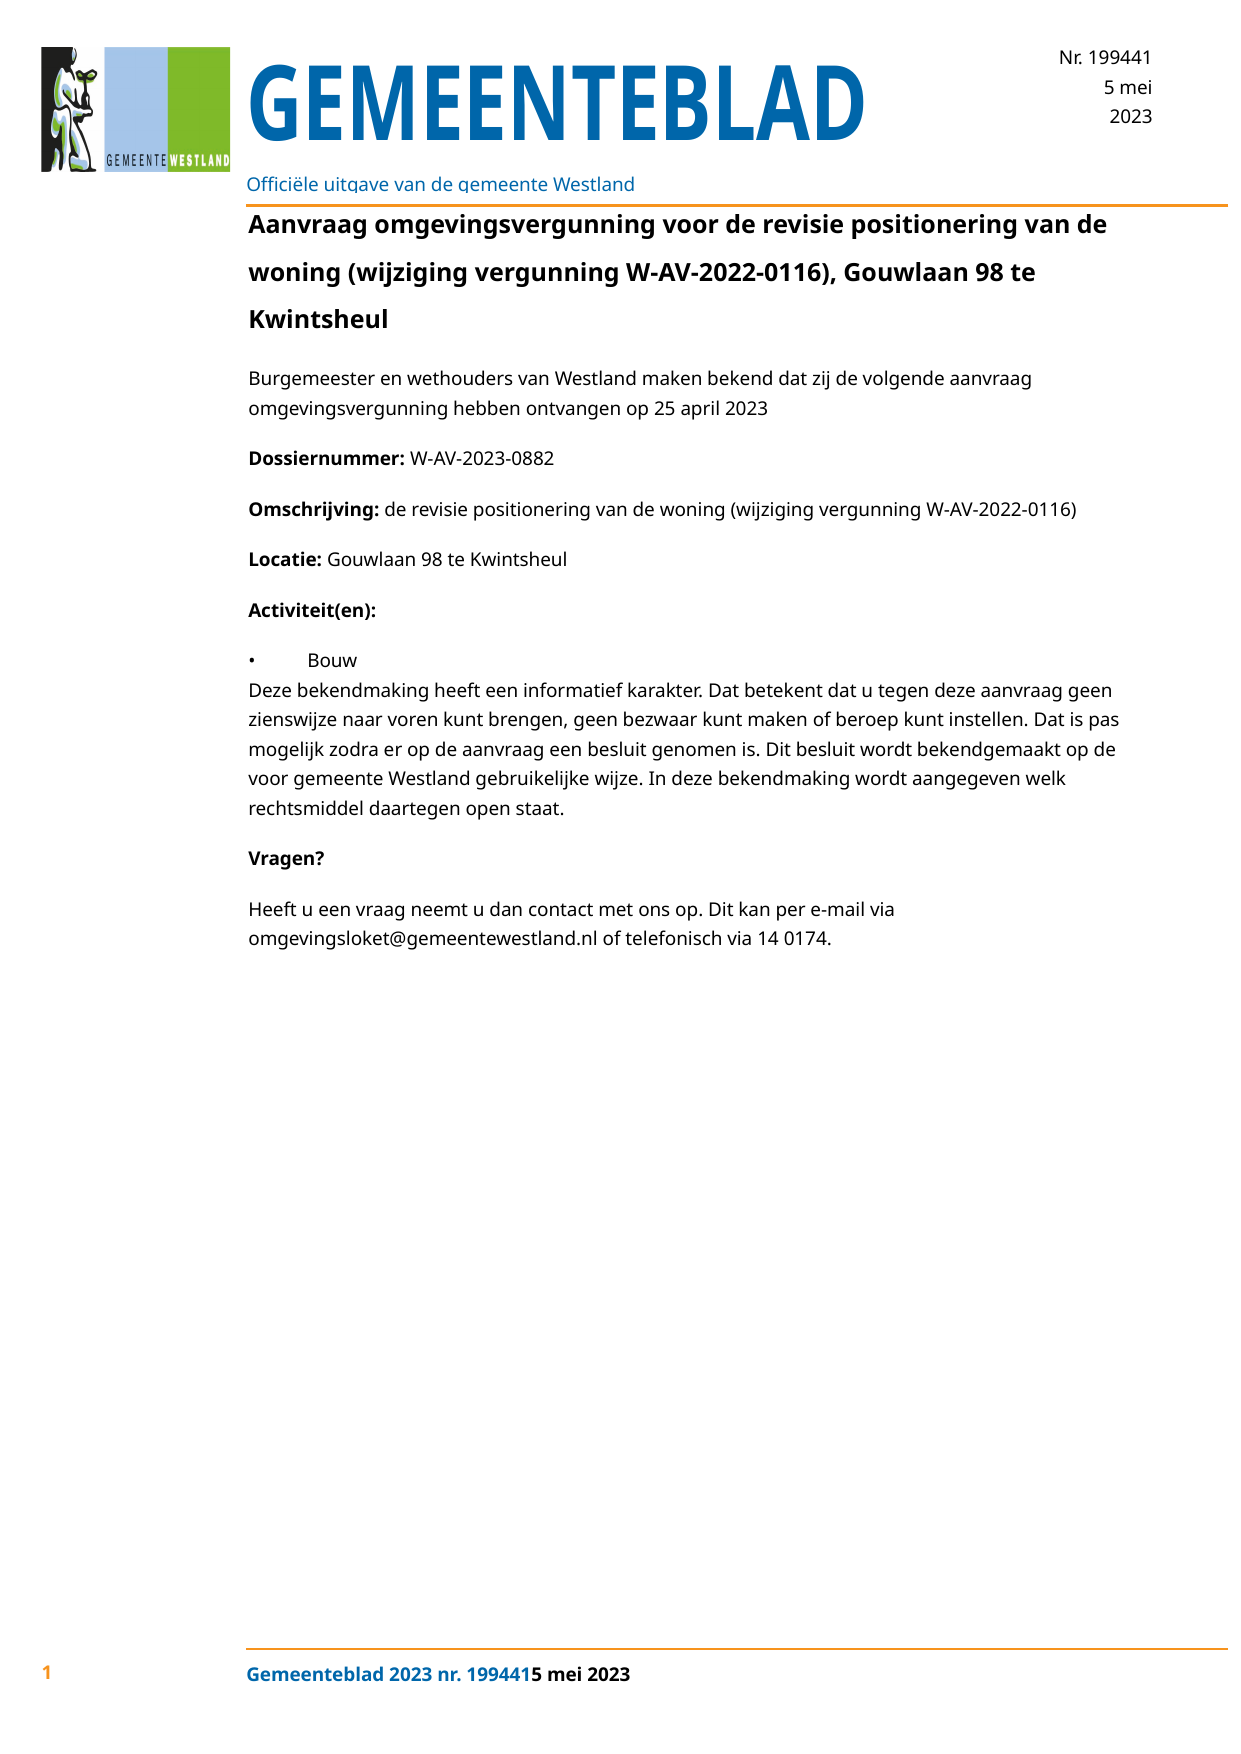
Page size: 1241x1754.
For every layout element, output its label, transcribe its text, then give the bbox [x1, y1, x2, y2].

text Aanvraag omgevingsvergunning voor de revisie positionering van de woning (wijziging vergunning W-AV-2022-0116), Gouwlaan 98 te Kwintsheul [248, 207, 1152, 336]
text Activiteit(en): [248, 597, 1152, 622]
text Burgemeester en wethouders van Westland maken bekend dat zij de volgende aanvraag omgevingsvergunning hebben ontvangen op 25 april 2023 [248, 366, 1152, 421]
text Dossiernummer: W-AV-2023-0882 [248, 446, 1152, 471]
text Deze bekendmaking heeft een informatief karakter. Dat betekent dat u tegen deze aanvraag geen zienswijze naar voren kunt brengen, geen bezwaar kunt maken of beroep kunt instellen. Dat is pas mogelijk zodra er op de aanvraag een besluit genomen is. Dit besluit wordt bekendgemaakt op de voor gemeente Westland gebruikelijke wijze. In deze bekendmaking wordt aangegeven welk rechtsmiddel daartegen open staat. [248, 677, 1152, 821]
picture [41, 47, 231, 172]
list Bouw [248, 647, 1152, 673]
text Omschrijving: de revisie positionering van de woning (wijziging vergunning W-AV-2022-0116) [248, 496, 1152, 522]
text Heeft u een vraag neemt u dan contact met ons op. Dit kan per e-mail via omgevingsloket@gemeentewestland.nl of telefonisch via 14 0174. [248, 896, 1152, 951]
text Vragen? [248, 846, 1152, 871]
text Locatie: Gouwlaan 98 te Kwintsheul [248, 546, 1152, 572]
